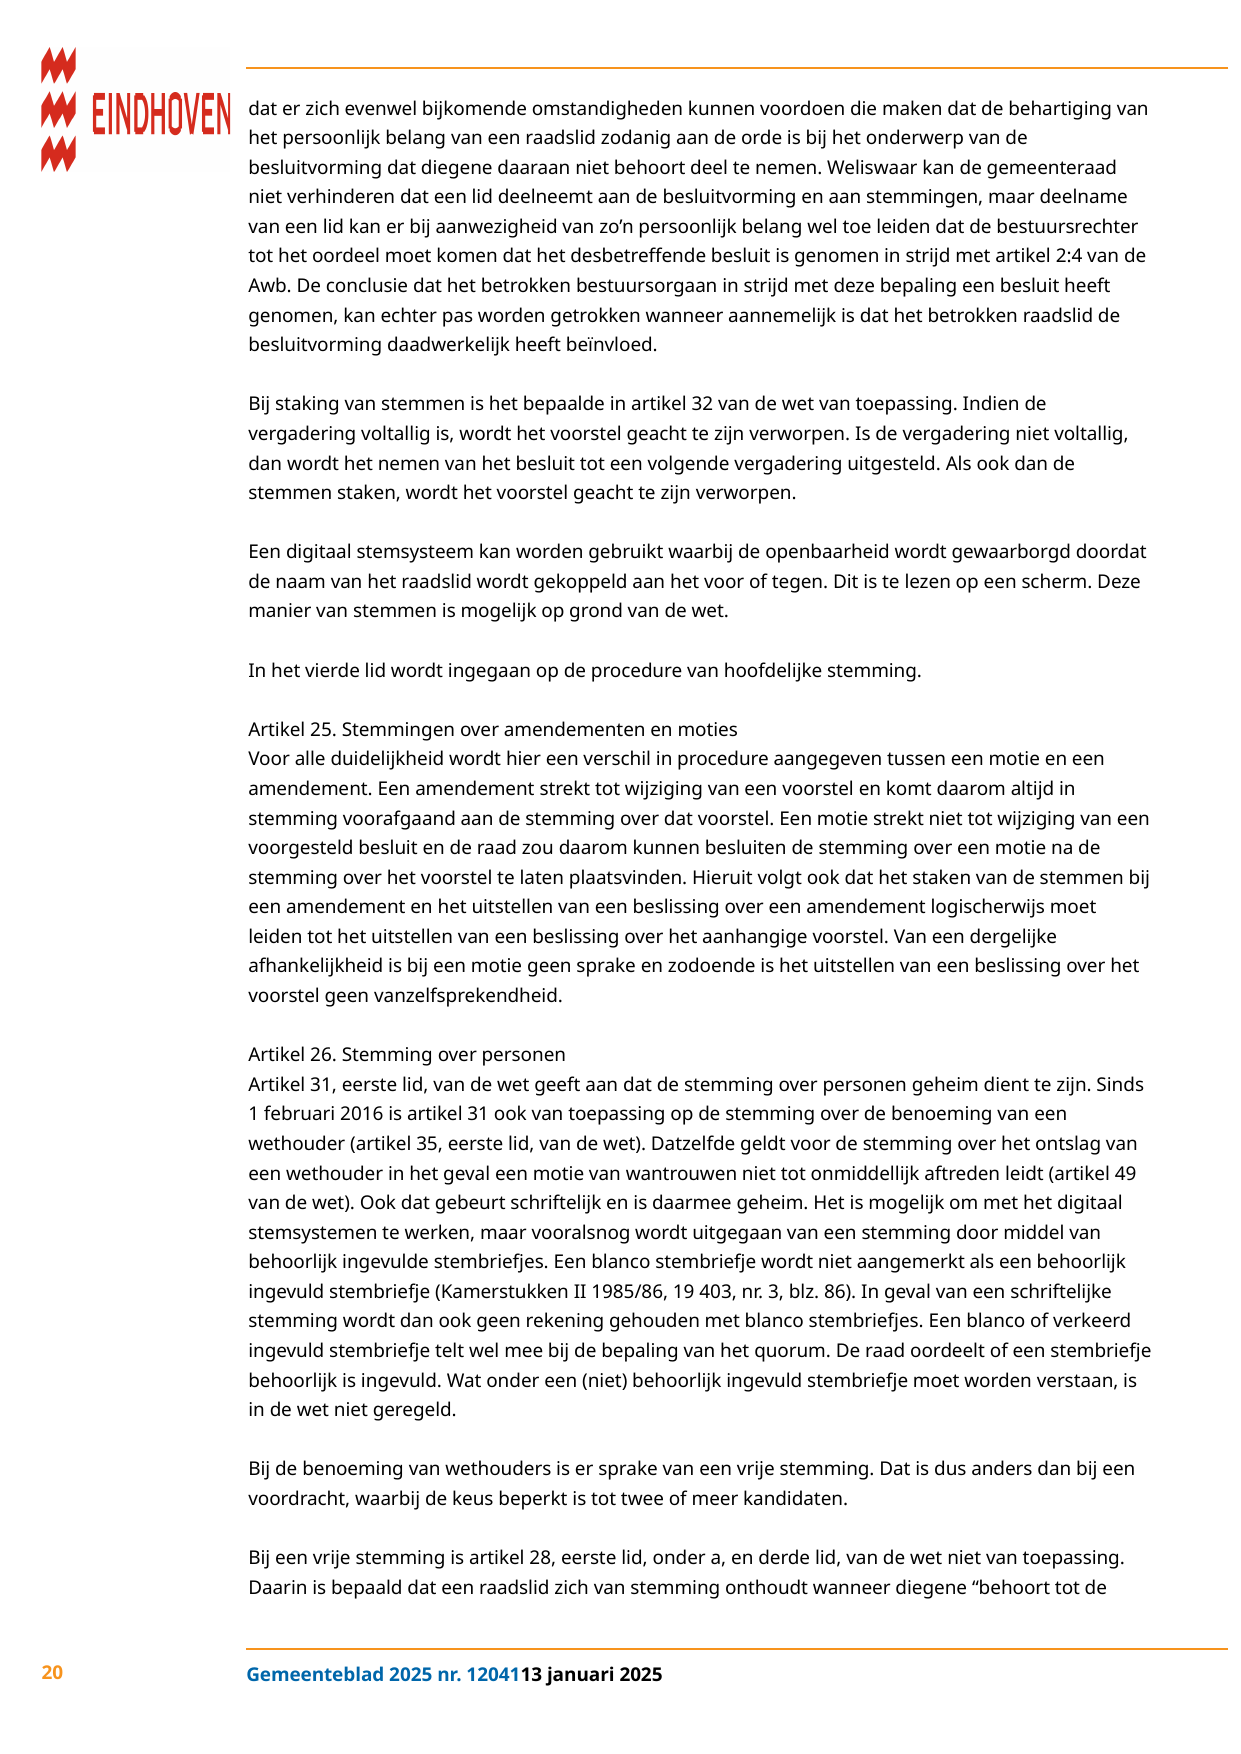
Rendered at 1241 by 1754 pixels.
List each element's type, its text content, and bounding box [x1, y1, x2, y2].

text Artikel 26. Stemming over personen [248, 1041, 1152, 1067]
text dat er zich evenwel bijkomende omstandigheden kunnen voordoen die maken dat de behartiging van het persoonlijk belang van een raadslid zodanig aan de orde is bij het onderwerp van de besluitvorming dat diegene daaraan niet behoort deel te nemen. Weliswaar kan de gemeenteraad niet verhinderen dat een lid deelneemt aan de besluitvorming en aan stemmingen, maar deelname van een lid kan er bij aanwezigheid van zo’n persoonlijk belang wel toe leiden dat de bestuursrechter tot het oordeel moet komen dat het desbetreffende besluit is genomen in strijd met artikel 2:4 van de Awb. De conclusie dat het betrokken bestuursorgaan in strijd met deze bepaling een besluit heeft genomen, kan echter pas worden getrokken wanneer aannemelijk is dat het betrokken raadslid de besluitvorming daadwerkelijk heeft beïnvloed. [248, 95, 1152, 357]
text Een digitaal stemsysteem kan worden gebruikt waarbij de openbaarheid wordt gewaarborgd doordat de naam van het raadslid wordt gekoppeld aan het voor of tegen. Dit is te lezen op een scherm. Deze manier van stemmen is mogelijk op grond van de wet. [248, 538, 1152, 623]
picture [41, 47, 231, 172]
text Bij een vrije stemming is artikel 28, eerste lid, onder a, en derde lid, van de wet niet van toepassing. Daarin is bepaald dat een raadslid zich van stemming onthoudt wanneer diegene “behoort tot de [248, 1544, 1152, 1600]
text Artikel 31, eerste lid, van de wet geeft aan dat de stemming over personen geheim dient te zijn. Sinds 1 februari 2016 is artikel 31 ook van toepassing op de stemming over de benoeming van een wethouder (artikel 35, eerste lid, van de wet). Datzelfde geldt voor de stemming over het ontslag van een wethouder in het geval een motie van wantrouwen niet tot onmiddellijk aftreden leidt (artikel 49 van de wet). Ook dat gebeurt schriftelijk en is daarmee geheim. Het is mogelijk om met het digitaal stemsystemen te werken, maar vooralsnog wordt uitgegaan van een stemming door middel van behoorlijk ingevulde stembriefjes. Een blanco stembriefje wordt niet aangemerkt als een behoorlijk ingevuld stembriefje (Kamerstukken II 1985/86, 19 403, nr. 3, blz. 86). In geval van een schriftelijke stemming wordt dan ook geen rekening gehouden met blanco stembriefjes. Een blanco of verkeerd ingevuld stembriefje telt wel mee bij de bepaling van het quorum. De raad oordeelt of een stembriefje behoorlijk is ingevuld. Wat onder een (niet) behoorlijk ingevuld stembriefje moet worden verstaan, is in de wet niet geregeld. [248, 1071, 1152, 1422]
text Artikel 25. Stemmingen over amendementen en moties [248, 716, 1152, 742]
text In het vierde lid wordt ingegaan op de procedure van hoofdelijke stemming. [248, 657, 1152, 683]
text Bij staking van stemmen is het bepaalde in artikel 32 van de wet van toepassing. Indien de vergadering voltallig is, wordt het voorstel geacht te zijn verworpen. Is de vergadering niet voltallig, dan wordt het nemen van het besluit tot een volgende vergadering uitgesteld. Als ook dan de stemmen staken, wordt het voorstel geacht te zijn verworpen. [248, 391, 1152, 505]
text Bij de benoeming van wethouders is er sprake van een vrije stemming. Dat is dus anders dan bij een voordracht, waarbij de keus beperkt is tot twee of meer kandidaten. [248, 1456, 1152, 1511]
text Voor alle duidelijkheid wordt hier een verschil in procedure aangegeven tussen een motie en een amendement. Een amendement strekt tot wijziging van een voorstel en komt daarom altijd in stemming voorafgaand aan de stemming over dat voorstel. Een motie strekt niet tot wijziging van een voorgesteld besluit en de raad zou daarom kunnen besluiten de stemming over een motie na de stemming over het voorstel te laten plaatsvinden. Hieruit volgt ook dat het staken van de stemmen bij een amendement en het uitstellen van een beslissing over een amendement logischerwijs moet leiden tot het uitstellen van een beslissing over het aanhangige voorstel. Van een dergelijke afhankelijkheid is bij een motie geen sprake en zodoende is het uitstellen van een beslissing over het voorstel geen vanzelfsprekendheid. [248, 746, 1152, 1008]
